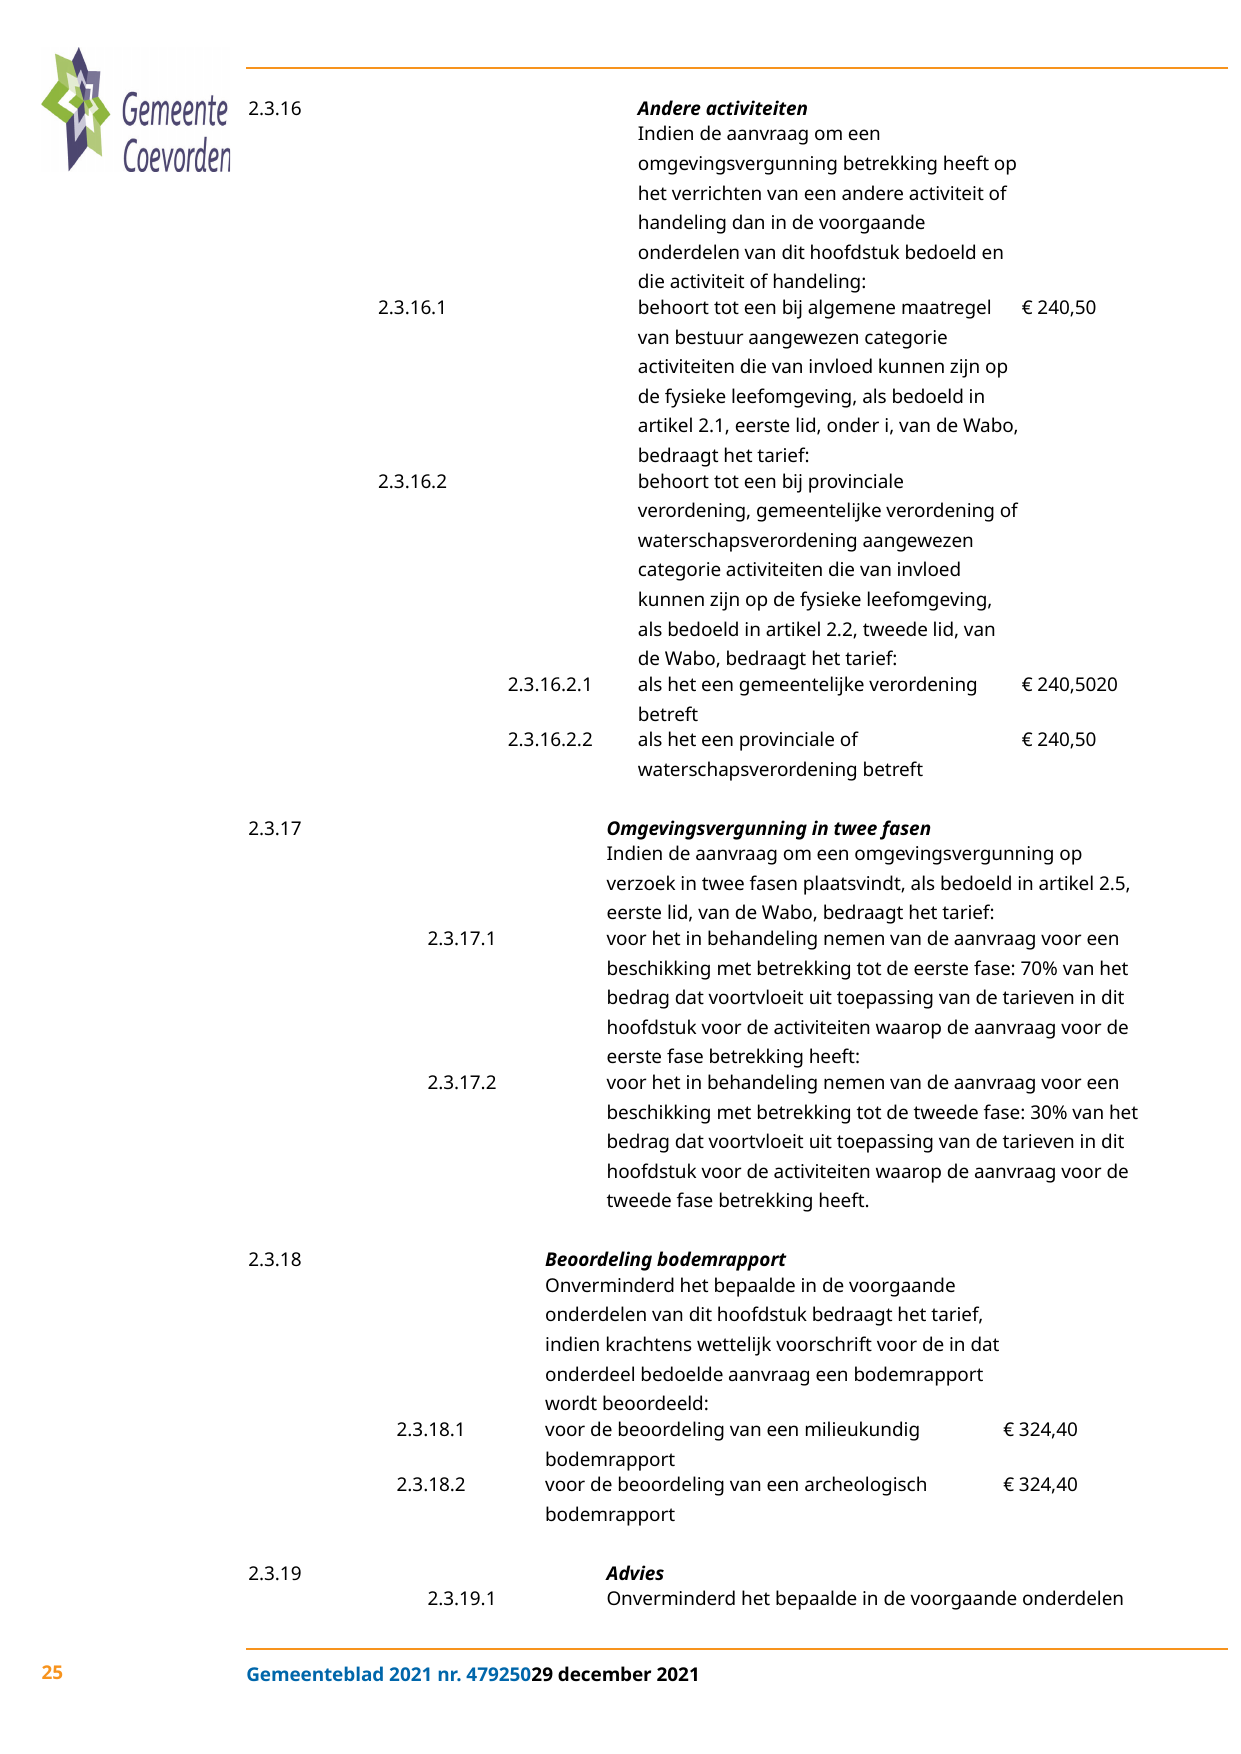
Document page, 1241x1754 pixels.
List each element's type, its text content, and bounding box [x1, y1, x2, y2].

table_cell voor het in behandeling nemen van de aanvraag voor een beschikking met betrekking tot de tweede fase: 30% van het bedrag dat voortvloeit uit toepassing van de tarieven in dit hoofdstuk voor de activiteiten waarop de aanvraag voor de tweede fase betrekking heeft. [606, 1069, 1152, 1213]
table_cell [248, 1272, 396, 1416]
table_cell behoort tot een bij provinciale verordening, gemeentelijke verordening of waterschapsverordening aangewezen categorie activiteiten die van invloed kunnen zijn op de fysieke leefomgeving, als bedoeld in artikel 2.2, tweede lid, van de Wabo, bedraagt het tarief: [638, 468, 1022, 671]
table_cell Indien de aanvraag om een omgevingsvergunning betrekking heeft op het verrichten van een andere activiteit of handeling dan in de voorgaande onderdelen van dit hoofdstuk bedoeld en die activiteit of handeling: [638, 121, 1022, 294]
table_cell als het een provinciale of waterschapsverordening betreft [638, 726, 1022, 782]
table_cell [248, 671, 378, 726]
table_header [1022, 95, 1152, 121]
table_cell [378, 671, 508, 726]
table_cell 2.3.17.1 [427, 925, 606, 1069]
table_cell 2.3.17.2 [427, 1069, 606, 1213]
table_cell [378, 726, 508, 782]
table_header [427, 1560, 606, 1585]
table_cell [248, 840, 427, 925]
table_cell [248, 726, 378, 782]
table_cell [248, 1471, 396, 1527]
table_cell [396, 1272, 545, 1416]
table_cell [248, 468, 378, 671]
table_cell voor de beoordeling van een milieukundig bodemrapport [545, 1416, 1003, 1471]
table_cell [248, 1416, 396, 1471]
table_cell [508, 468, 638, 671]
table_cell [248, 1069, 427, 1213]
table_cell [508, 121, 638, 294]
table_header 2.3.17 [248, 815, 427, 840]
table_cell [248, 294, 378, 468]
table_header 2.3.16 [248, 95, 378, 121]
table_cell [427, 840, 606, 925]
table_header [396, 1246, 545, 1272]
table_header [1003, 1246, 1152, 1272]
table_header Advies [606, 1560, 1152, 1585]
table_header 2.3.19 [248, 1560, 427, 1585]
table_cell 2.3.16.1 [378, 294, 508, 468]
table_cell [248, 1585, 427, 1611]
table_cell 2.3.16.2.1 [508, 671, 638, 726]
table_cell 2.3.19.1 [427, 1585, 606, 1611]
table_cell € 240,50 [1022, 726, 1152, 782]
table_header [508, 95, 638, 121]
table_cell 2.3.18.2 [396, 1471, 545, 1527]
table_cell [1022, 121, 1152, 294]
table_cell 2.3.16.2 [378, 468, 508, 671]
table_cell € 240,50 [1022, 294, 1152, 468]
table_cell Indien de aanvraag om een omgevingsvergunning op verzoek in twee fasen plaatsvindt, als bedoeld in artikel 2.5, eerste lid, van de Wabo, bedraagt het tarief: [606, 840, 1152, 925]
table_cell Onverminderd het bepaalde in de voorgaande onderdelen van dit hoofdstuk bedraagt het tarief, indien krachtens wettelijk voorschrift voor de in dat onderdeel bedoelde aanvraag een bodemrapport wordt beoordeeld: [545, 1272, 1003, 1416]
table_cell 2.3.18.1 [396, 1416, 545, 1471]
table_header [427, 815, 606, 840]
table_cell [508, 294, 638, 468]
table_cell als het een gemeentelijke verordening betreft [638, 671, 1022, 726]
table_cell [1022, 468, 1152, 671]
table_cell € 240,5020 [1022, 671, 1152, 726]
table_cell voor het in behandeling nemen van de aanvraag voor een beschikking met betrekking tot de eerste fase: 70% van het bedrag dat voortvloeit uit toepassing van de tarieven in dit hoofdstuk voor de activiteiten waarop de aanvraag voor de eerste fase betrekking heeft: [606, 925, 1152, 1069]
table_cell [378, 121, 508, 294]
table_cell voor de beoordeling van een archeologisch bodemrapport [545, 1471, 1003, 1527]
table_cell [248, 121, 378, 294]
table_cell [1003, 1272, 1152, 1416]
table_cell € 324,40 [1003, 1416, 1152, 1471]
picture [41, 47, 231, 172]
table_cell [248, 925, 427, 1069]
table_header [378, 95, 508, 121]
table_header Omgevingsvergunning in twee fasen [606, 815, 1152, 840]
table_cell Onverminderd het bepaalde in de voorgaande onderdelen [606, 1585, 1152, 1611]
table_cell 2.3.16.2.2 [508, 726, 638, 782]
table_header 2.3.18 [248, 1246, 396, 1272]
table_header Andere activiteiten [638, 95, 1022, 121]
table_cell behoort tot een bij algemene maatregel van bestuur aangewezen categorie activiteiten die van invloed kunnen zijn op de fysieke leefomgeving, als bedoeld in artikel 2.1, eerste lid, onder i, van de Wabo, bedraagt het tarief: [638, 294, 1022, 468]
table_header Beoordeling bodemrapport [545, 1246, 1003, 1272]
table_cell € 324,40 [1003, 1471, 1152, 1527]
